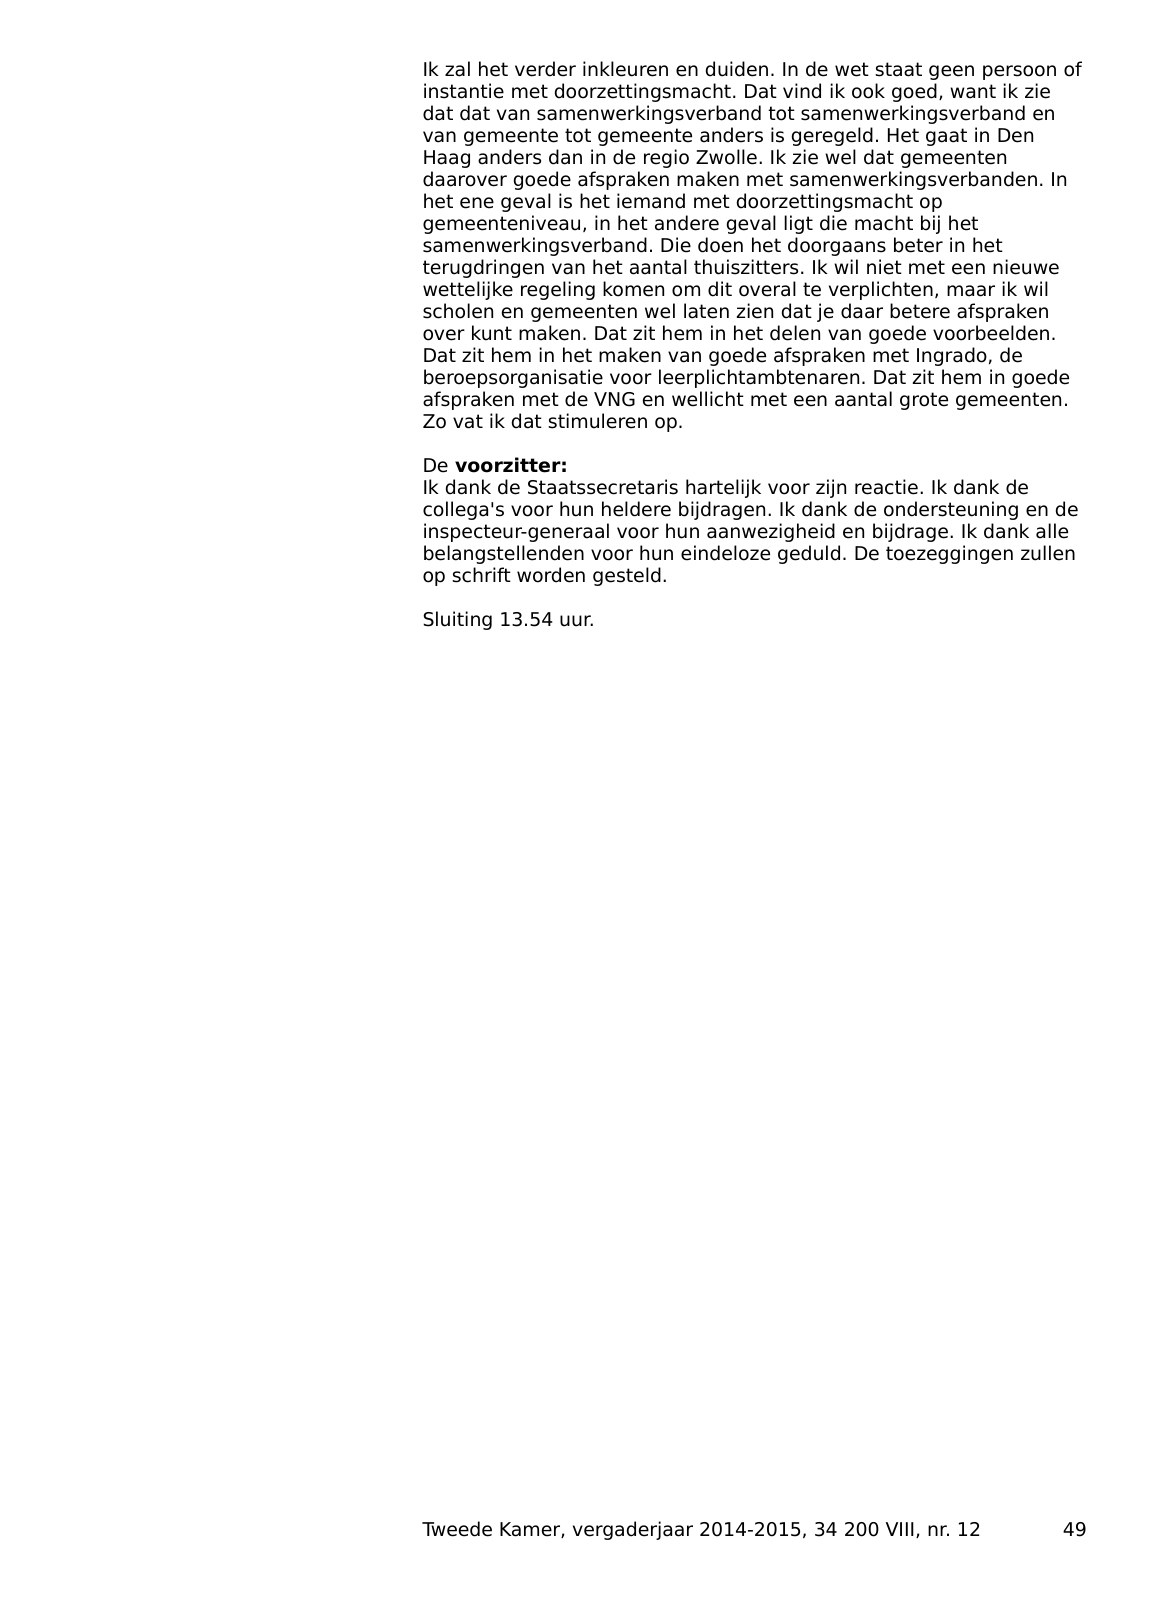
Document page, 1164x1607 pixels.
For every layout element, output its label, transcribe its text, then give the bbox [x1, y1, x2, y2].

text Ik dank de Staatssecretaris hartelijk voor zijn reactie. Ik dank de collega's voor hun heldere bijdragen. Ik dank de ondersteuning en de inspecteur-generaal voor hun aanwezigheid en bijdrage. Ik dank alle belangstellenden voor hun eindeloze geduld. De toezeggingen zullen op schrift worden gesteld. [422, 477, 1087, 587]
text Ik zal het verder inkleuren en duiden. In de wet staat geen persoon of instantie met doorzettingsmacht. Dat vind ik ook goed, want ik zie dat dat van samenwerkingsverband tot samenwerkingsverband en van gemeente tot gemeente anders is geregeld. Het gaat in Den Haag anders dan in de regio Zwolle. Ik zie wel dat gemeenten daarover goede afspraken maken met samenwerkingsverbanden. In het ene geval is het iemand met doorzettingsmacht op gemeenteniveau, in het andere geval ligt die macht bij het samenwerkingsverband. Die doen het doorgaans beter in het terugdringen van het aantal thuiszitters. Ik wil niet met een nieuwe wettelijke regeling komen om dit overal te verplichten, maar ik wil scholen en gemeenten wel laten zien dat je daar betere afspraken over kunt maken. Dat zit hem in het delen van goede voorbeelden. Dat zit hem in het maken van goede afspraken met Ingrado, de beroepsorganisatie voor leerplichtambtenaren. Dat zit hem in goede afspraken met de VNG en wellicht met een aantal grote gemeenten. Zo vat ik dat stimuleren op. [422, 59, 1087, 433]
text Sluiting 13.54 uur. [422, 609, 1087, 631]
text De voorzitter: [422, 455, 1087, 477]
